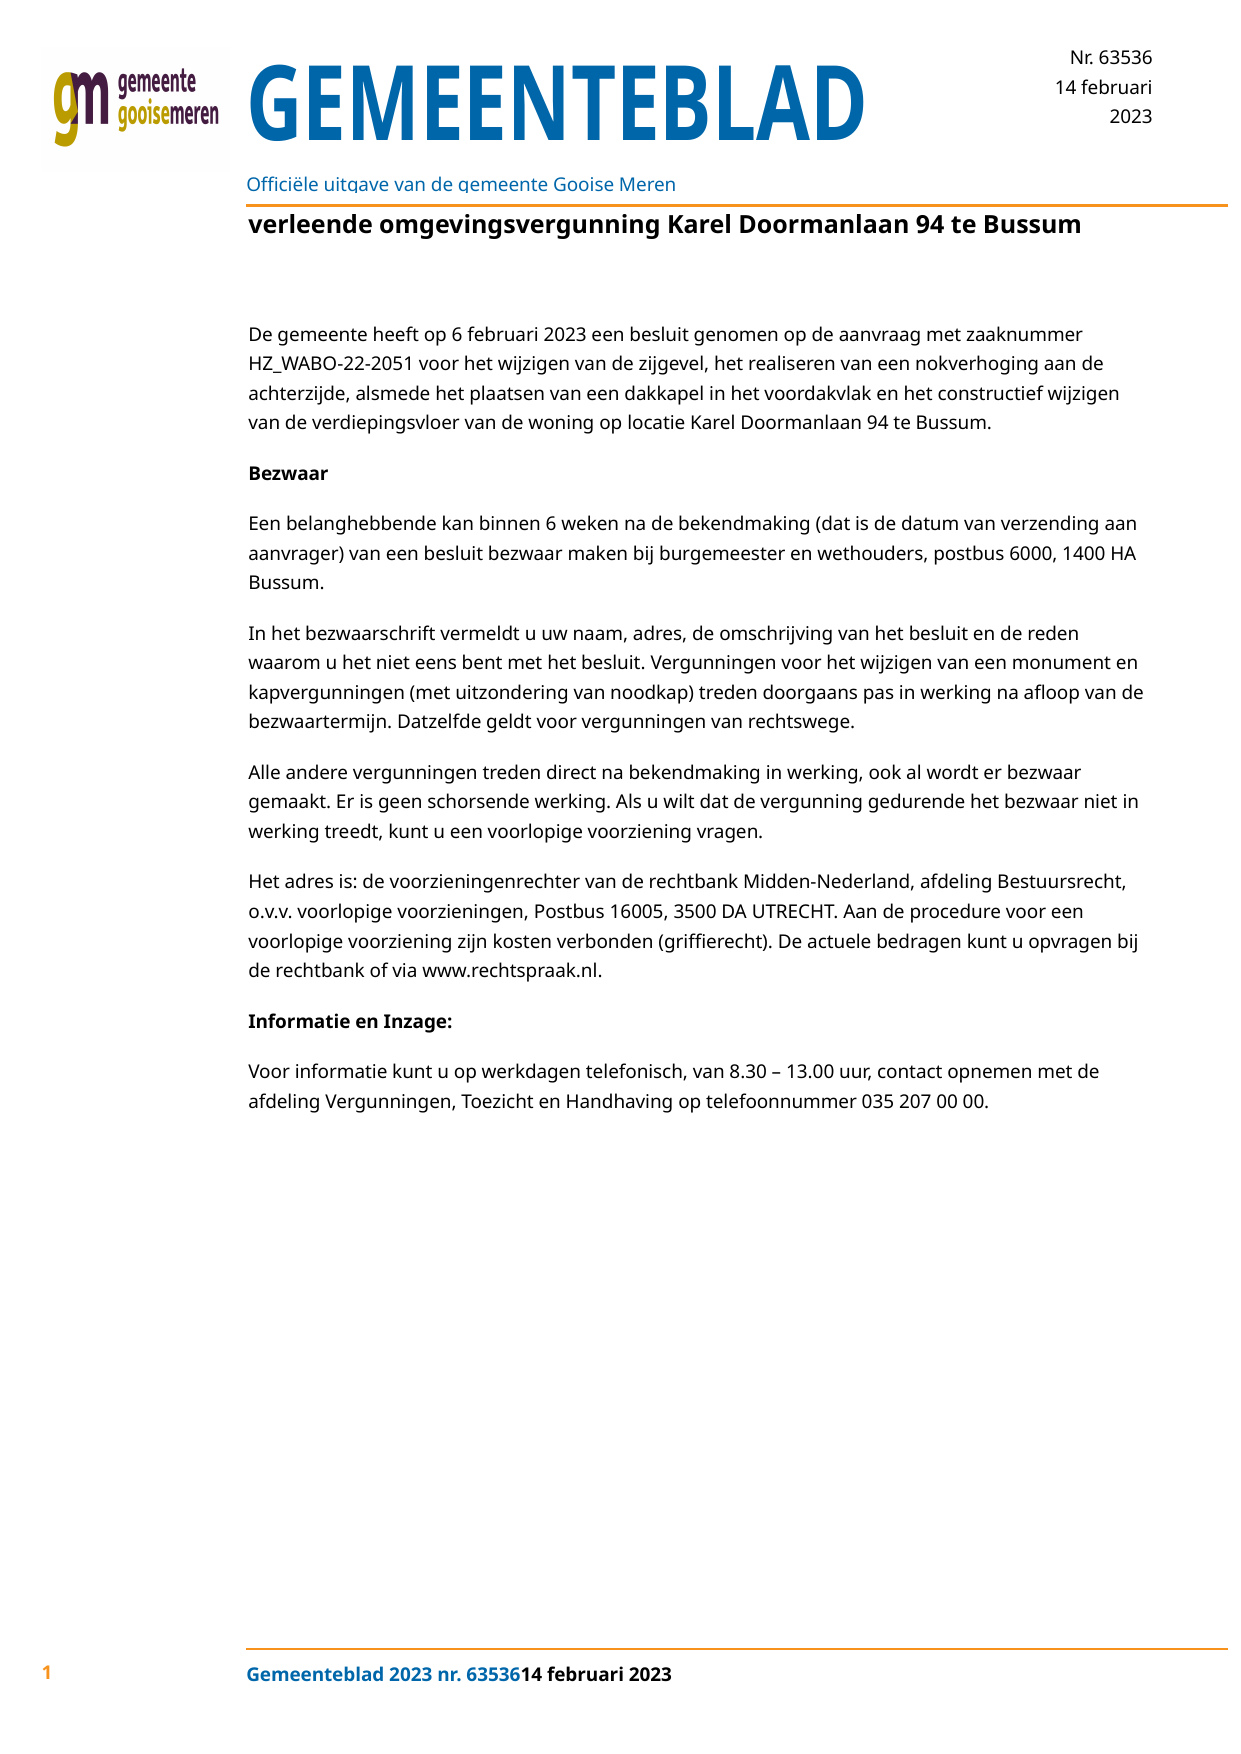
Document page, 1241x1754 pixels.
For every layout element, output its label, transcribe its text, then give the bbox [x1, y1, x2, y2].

text Bezwaar [248, 460, 1152, 486]
text Een belanghebbende kan binnen 6 weken na de bekendmaking (dat is de datum van verzending aan aanvrager) van een besluit bezwaar maken bij burgemeester en wethouders, postbus 6000, 1400 HA Bussum. [248, 510, 1152, 595]
text Het adres is: de voorzieningenrechter van de rechtbank Midden-Nederland, afdeling Bestuursrecht, o.v.v. voorlopige voorzieningen, Postbus 16005, 3500 DA UTRECHT. Aan de procedure voor een voorlopige voorziening zijn kosten verbonden (griffierecht). De actuele bedragen kunt u opvragen bij de rechtbank of via www.rechtspraak.nl. [248, 869, 1152, 983]
text Alle andere vergunningen treden direct na bekendmaking in werking, ook al wordt er bezwaar gemaakt. Er is geen schorsende werking. Als u wilt dat de vergunning gedurende het bezwaar niet in werking treedt, kunt u een voorlopige voorziening vragen. [248, 759, 1152, 844]
text De gemeente heeft op 6 februari 2023 een besluit genomen op de aanvraag met zaaknummer HZ_WABO-22-2051 voor het wijzigen van de zijgevel, het realiseren van een nokverhoging aan de achterzijde, alsmede het plaatsen van een dakkapel in het voordakvlak en het constructief wijzigen van de verdiepingsvloer van de woning op locatie Karel Doormanlaan 94 te Bussum. [248, 321, 1152, 435]
text In het bezwaarschrift vermeldt u uw naam, adres, de omschrijving van het besluit en de reden waarom u het niet eens bent met het besluit. Vergunningen voor het wijzigen van een monument en kapvergunningen (met uitzondering van noodkap) treden doorgaans pas in werking na afloop van de bezwaartermijn. Datzelfde geldt voor vergunningen van rechtswege. [248, 620, 1152, 734]
picture [41, 47, 231, 172]
text verleende omgevingsvergunning Karel Doormanlaan 94 te Bussum [248, 207, 1152, 241]
text Informatie en Inzage: [248, 1008, 1152, 1033]
text Voor informatie kunt u op werkdagen telefonisch, van 8.30 – 13.00 uur, contact opnemen met de afdeling Vergunningen, Toezicht en Handhaving op telefoonnummer 035 207 00 00. [248, 1058, 1152, 1113]
